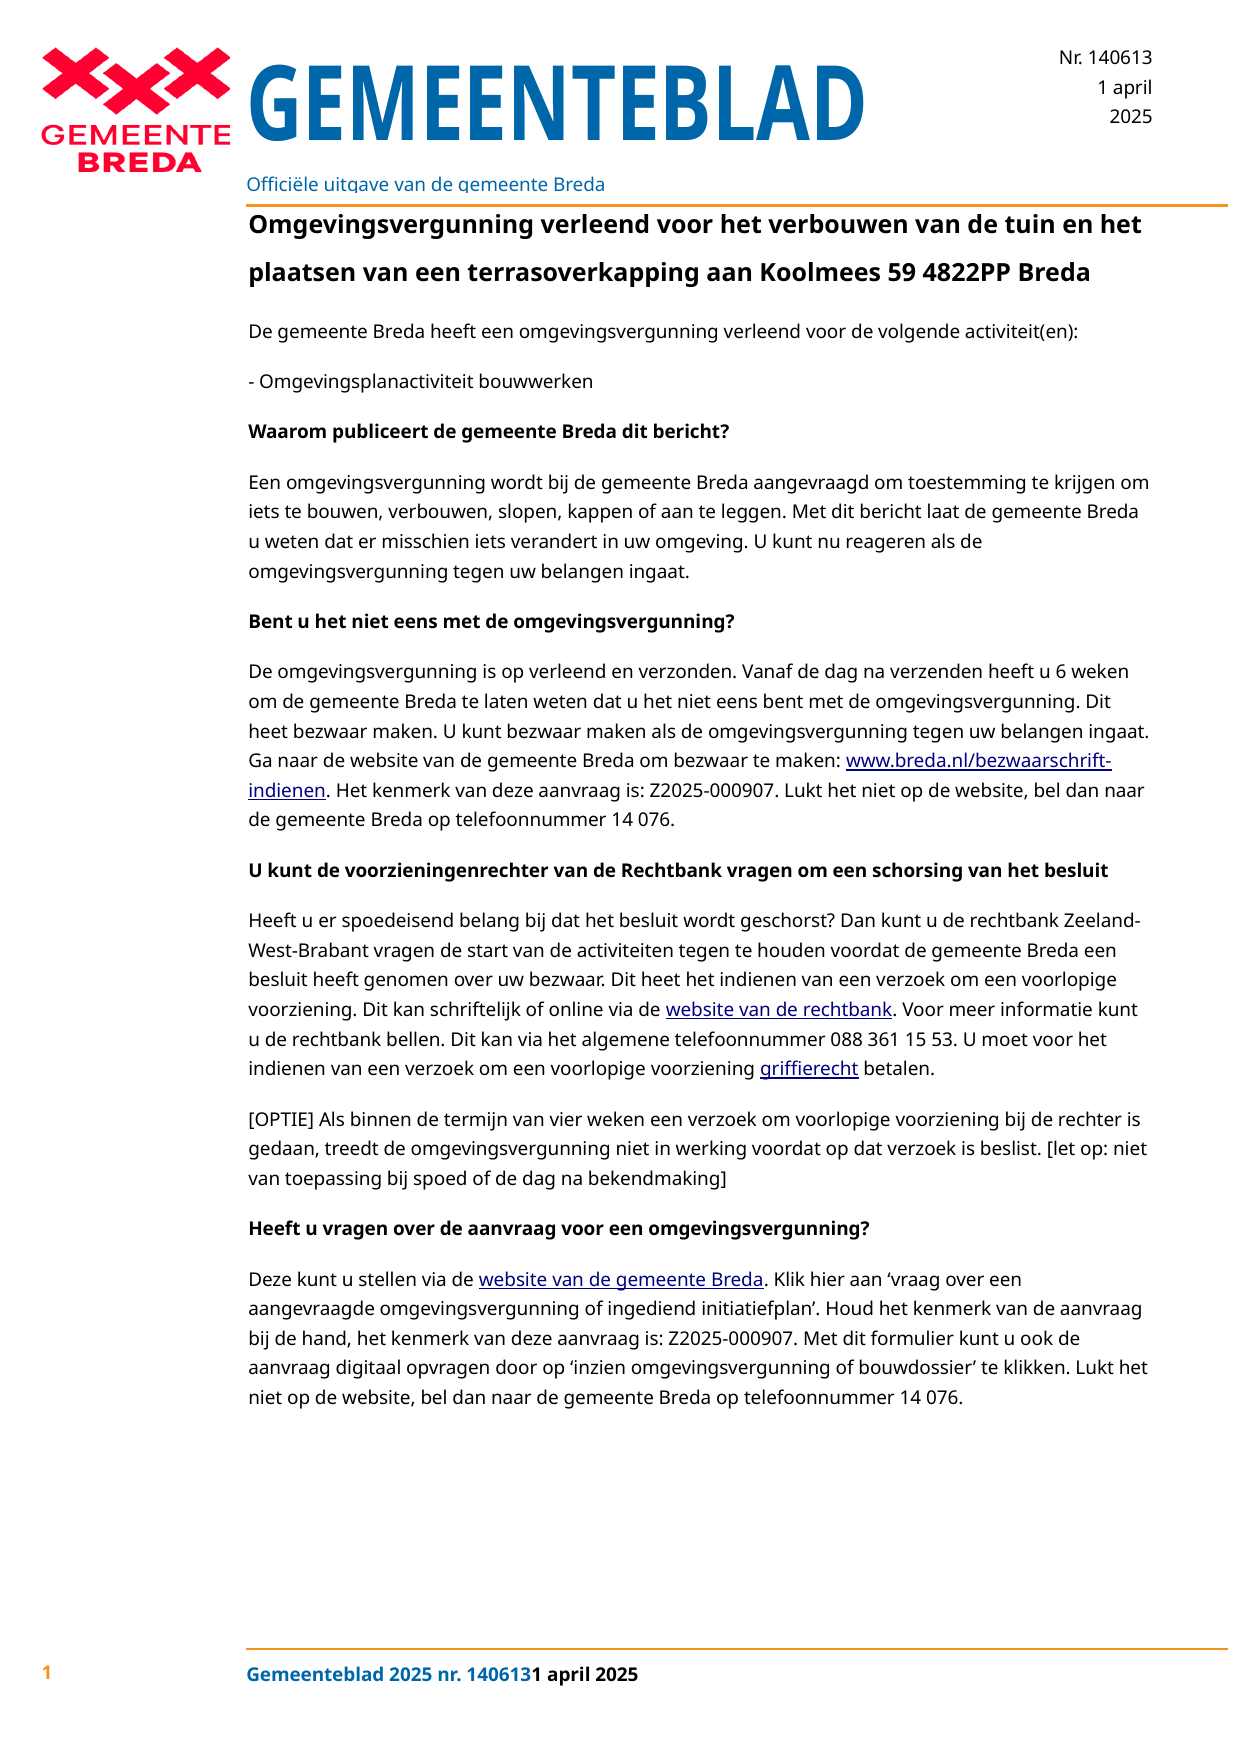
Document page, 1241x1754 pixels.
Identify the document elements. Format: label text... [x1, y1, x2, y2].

picture [41, 47, 231, 172]
text U kunt de voorzieningenrechter van de Rechtbank vragen om een schorsing van het besluit [248, 857, 1152, 883]
text Heeft u vragen over de aanvraag voor een omgevingsvergunning? [248, 1215, 1152, 1241]
text - Omgevingsplanactiviteit bouwwerken [248, 368, 1152, 394]
text Waarom publiceert de gemeente Breda dit bericht? [248, 419, 1152, 444]
text Omgevingsvergunning verleend voor het verbouwen van de tuin en het plaatsen van een terrasoverkapping aan Koolmees 59 4822PP Breda [248, 207, 1152, 288]
text [OPTIE] Als binnen de termijn van vier weken een verzoek om voorlopige voorziening bij de rechter is gedaan, treedt de omgevingsvergunning niet in werking voordat op dat verzoek is beslist. [let op: niet van toepassing bij spoed of de dag na bekendmaking] [248, 1106, 1152, 1191]
text De omgevingsvergunning is op verleend en verzonden. Vanaf de dag na verzenden heeft u 6 weken om de gemeente Breda te laten weten dat u het niet eens bent met de omgevingsvergunning. Dit heet bezwaar maken. U kunt bezwaar maken als de omgevingsvergunning tegen uw belangen ingaat. Ga naar de website van de gemeente Breda om bezwaar te maken: www.breda.nl/bezwaarschrift-indienen. Het kenmerk van deze aanvraag is: Z2025-000907. Lukt het niet op de website, bel dan naar de gemeente Breda op telefoonnummer 14 076. [248, 659, 1152, 832]
text Deze kunt u stellen via de website van de gemeente Breda. Klik hier aan ‘vraag over een aangevraagde omgevingsvergunning of ingediend initiatiefplan’. Houd het kenmerk van de aanvraag bij de hand, het kenmerk van deze aanvraag is: Z2025-000907. Met dit formulier kunt u ook de aanvraag digitaal opvragen door op ‘inzien omgevingsvergunning of bouwdossier’ te klikken. Lukt het niet op de website, bel dan naar de gemeente Breda op telefoonnummer 14 076. [248, 1266, 1152, 1410]
text Bent u het niet eens met de omgevingsvergunning? [248, 608, 1152, 634]
text Een omgevingsvergunning wordt bij de gemeente Breda aangevraagd om toestemming te krijgen om iets te bouwen, verbouwen, slopen, kappen of aan te leggen. Met dit bericht laat de gemeente Breda u weten dat er misschien iets verandert in uw omgeving. U kunt nu reageren als de omgevingsvergunning tegen uw belangen ingaat. [248, 469, 1152, 584]
text Heeft u er spoedeisend belang bij dat het besluit wordt geschorst? Dan kunt u de rechtbank Zeeland-West-Brabant vragen de start van de activiteiten tegen te houden voordat de gemeente Breda een besluit heeft genomen over uw bezwaar. Dit heet het indienen van een verzoek om een voorlopige voorziening. Dit kan schriftelijk of online via de website van de rechtbank. Voor meer informatie kunt u de rechtbank bellen. Dit kan via het algemene telefoonnummer 088 361 15 53. U moet voor het indienen van een verzoek om een voorlopige voorziening griffierecht betalen. [248, 907, 1152, 1081]
text De gemeente Breda heeft een omgevingsvergunning verleend voor de volgende activiteit(en): [248, 318, 1152, 344]
